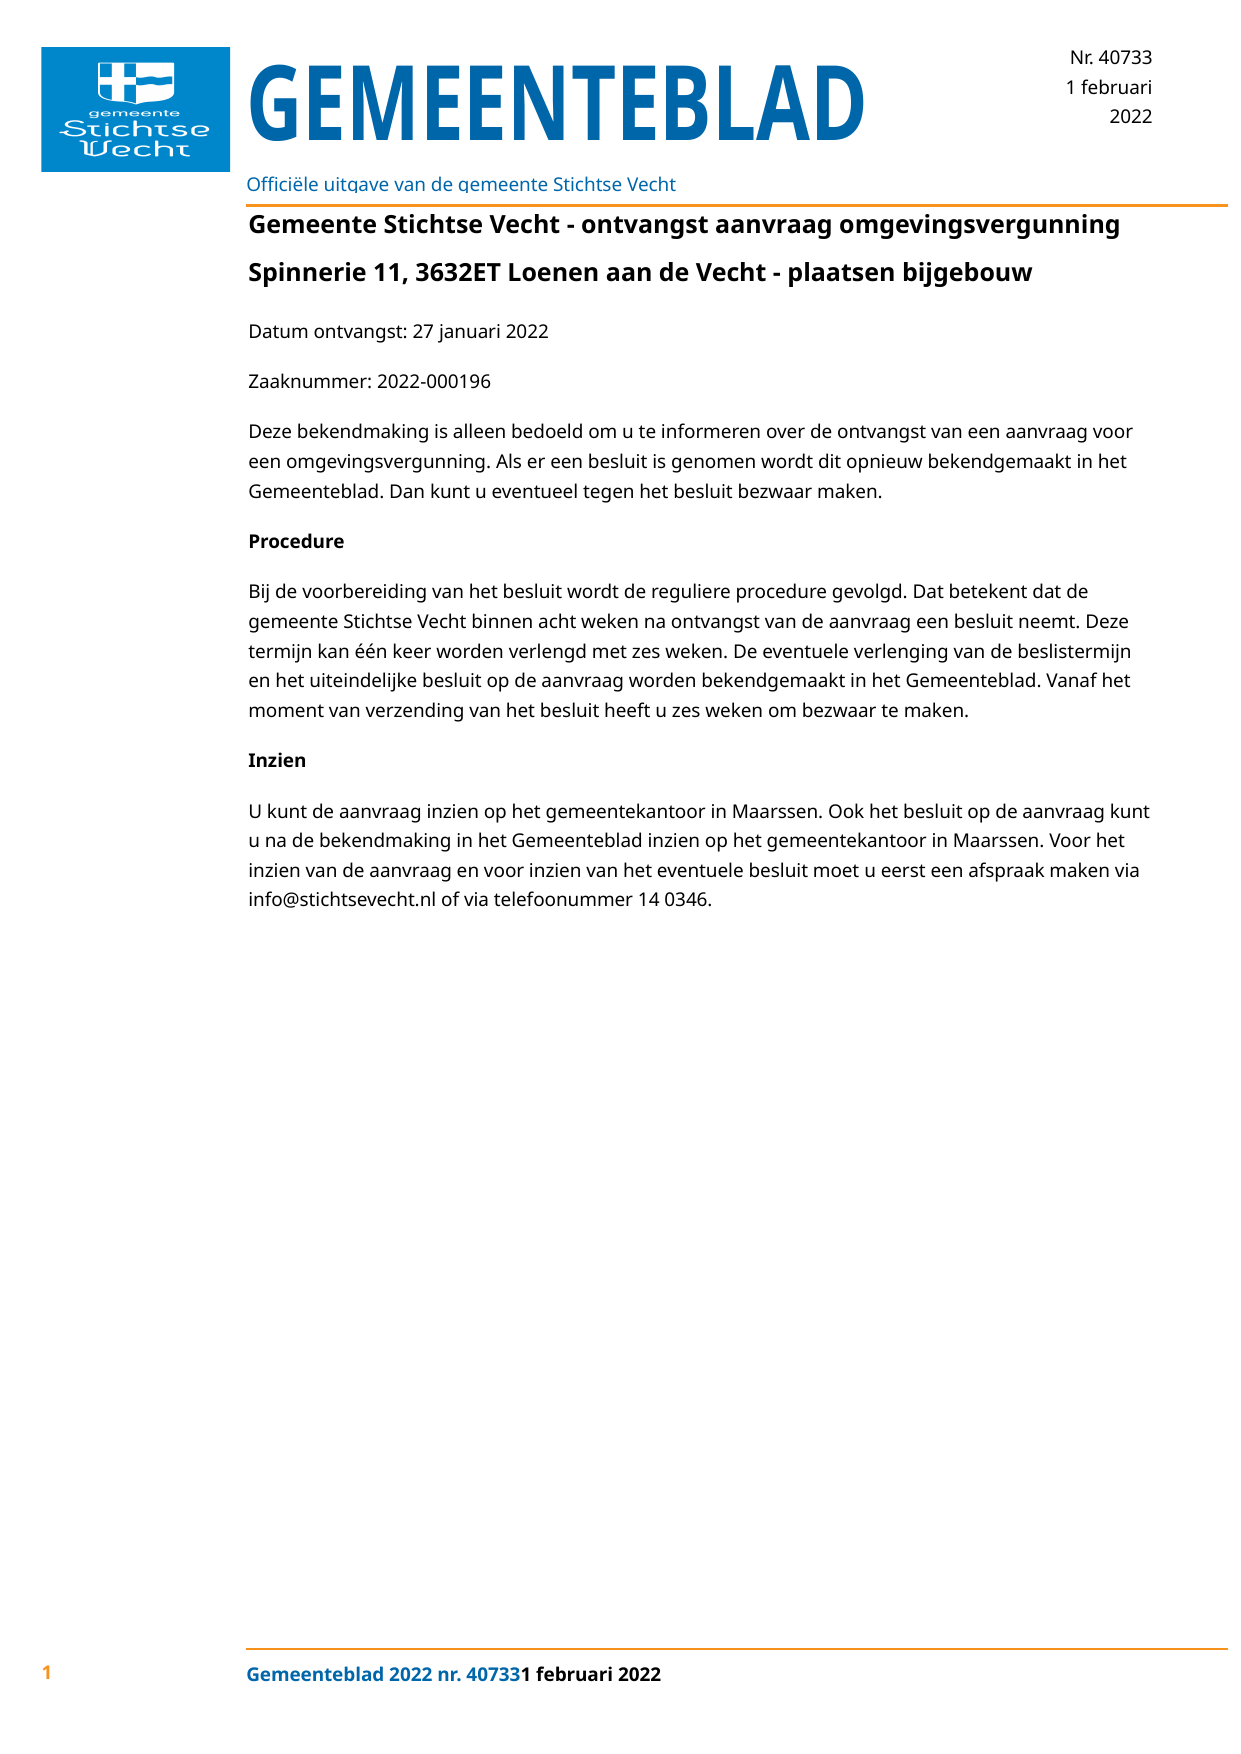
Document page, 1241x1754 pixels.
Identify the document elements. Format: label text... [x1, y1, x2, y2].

text Bij de voorbereiding van het besluit wordt de reguliere procedure gevolgd. Dat betekent dat de gemeente Stichtse Vecht binnen acht weken na ontvangst van de aanvraag een besluit neemt. Deze termijn kan één keer worden verlengd met zes weken. De eventuele verlenging van de beslistermijn en het uiteindelijke besluit op de aanvraag worden bekendgemaakt in het Gemeenteblad. Vanaf het moment van verzending van het besluit heeft u zes weken om bezwaar te maken. [248, 579, 1152, 723]
picture [137, 63, 174, 103]
text Zaaknummer: 2022-000196 [248, 368, 1152, 394]
text Procedure [248, 528, 1152, 554]
text Gemeente Stichtse Vecht - ontvangst aanvraag omgevingsvergunning Spinnerie 11, 3632ET Loenen aan de Vecht - plaatsen bijgebouw [248, 207, 1152, 288]
text Deze bekendmaking is alleen bedoeld om u te informeren over de ontvangst van een aanvraag voor een omgevingsvergunning. Als er een besluit is genomen wordt dit opnieuw bekendgemaakt in het Gemeenteblad. Dan kunt u eventueel tegen het besluit bezwaar maken. [248, 419, 1152, 504]
text Inzien [248, 747, 1152, 773]
text U kunt de aanvraag inzien op het gemeentekantoor in Maarssen. Ook het besluit op de aanvraag kunt u na de bekendmaking in het Gemeenteblad inzien op het gemeentekantoor in Maarssen. Voor het inzien van de aanvraag en voor inzien van het eventuele besluit moet u eerst een afspraak maken via info@stichtsevecht.nl of via telefoonummer 14 0346. [248, 798, 1152, 912]
text Datum ontvangst: 27 januari 2022 [248, 318, 1152, 344]
picture [99, 63, 135, 101]
